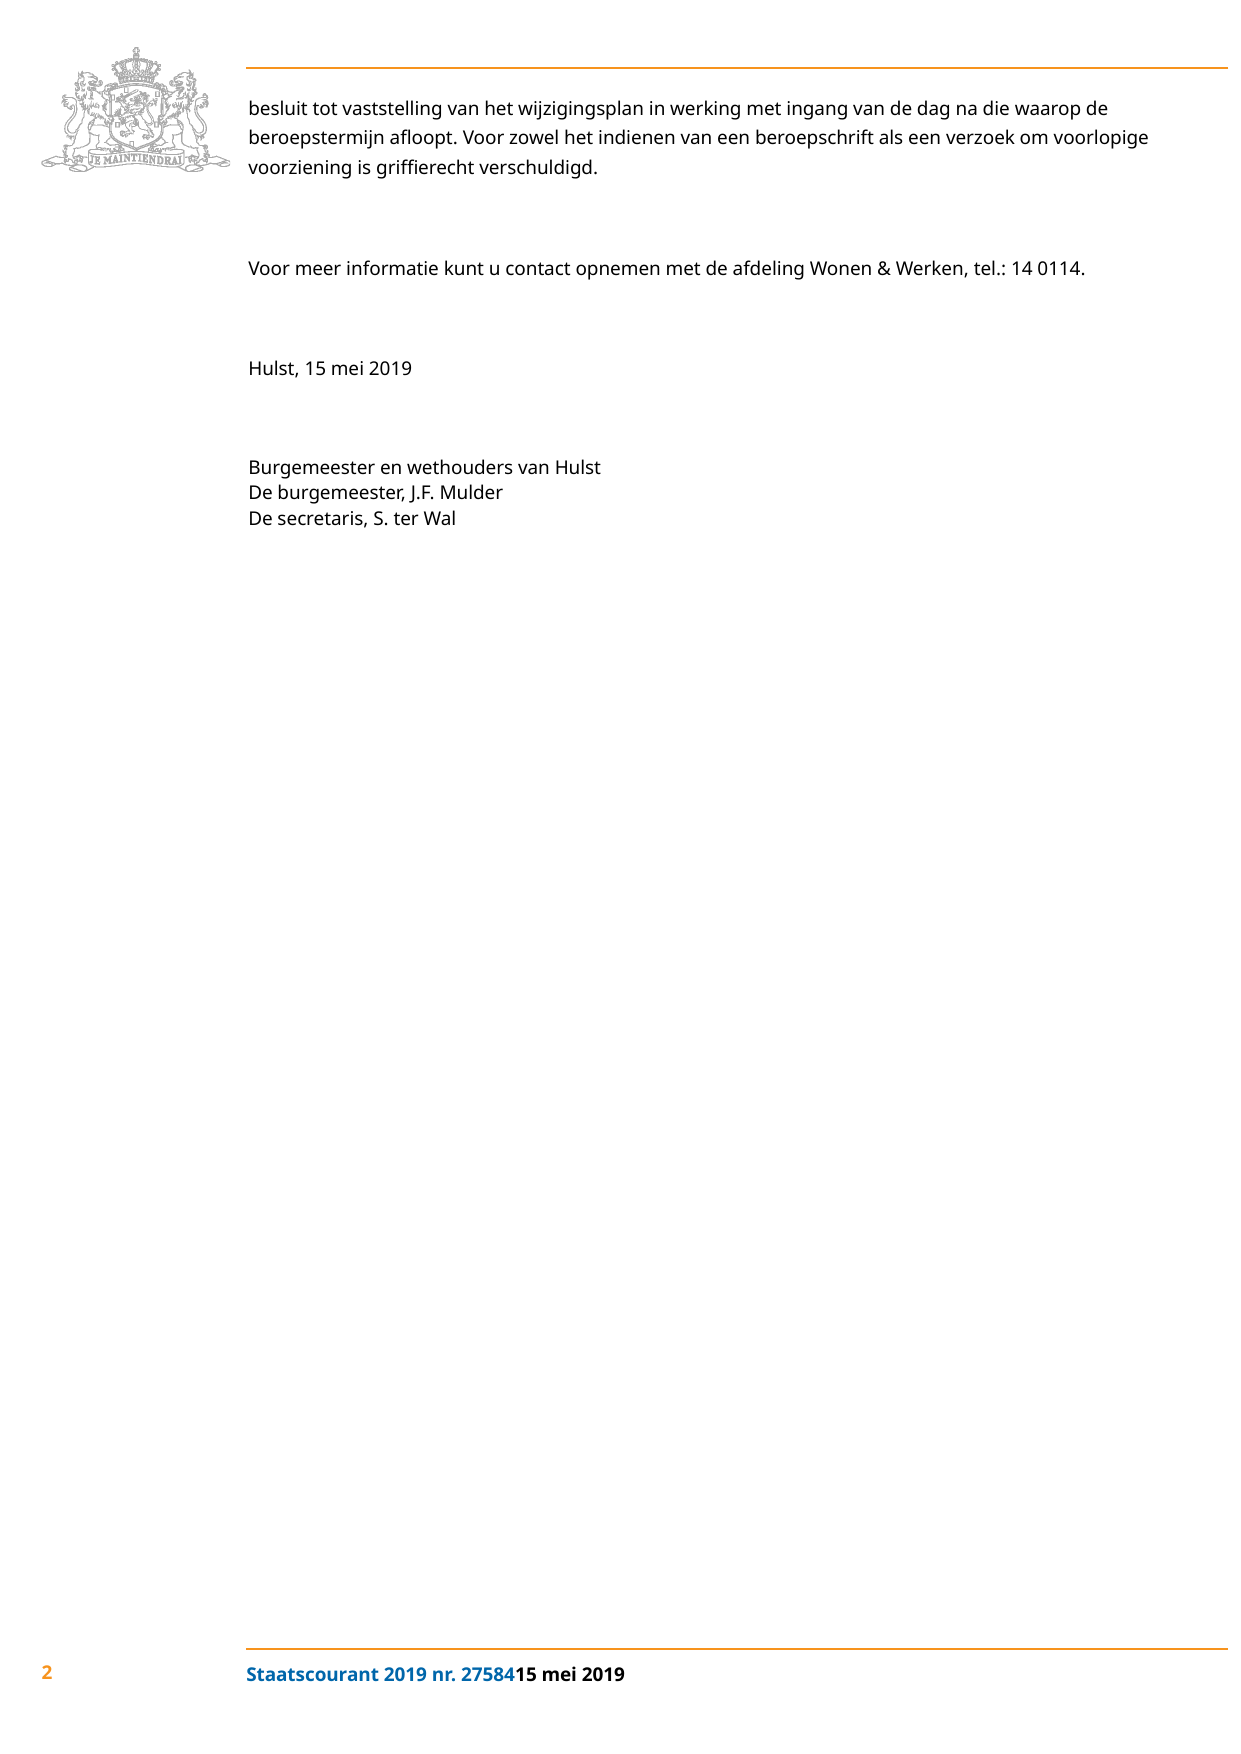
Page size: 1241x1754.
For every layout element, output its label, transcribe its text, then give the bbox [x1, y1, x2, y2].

text De burgemeester, J.F. Mulder [248, 479, 1152, 505]
text Burgemeester en wethouders van Hulst [248, 454, 1152, 479]
text Voor meer informatie kunt u contact opnemen met de afdeling Wonen & Werken, tel.: 14 0114. [248, 255, 1152, 281]
text De secretaris, S. ter Wal [248, 505, 1152, 531]
text Hulst, 15 mei 2019 [248, 356, 1152, 381]
text besluit tot vaststelling van het wijzigingsplan in werking met ingang van de dag na die waarop de beroepstermijn afloopt. Voor zowel het indienen van een beroepschrift als een verzoek om voorlopige voorziening is griffierecht verschuldigd. [248, 95, 1152, 180]
picture [41, 47, 231, 172]
